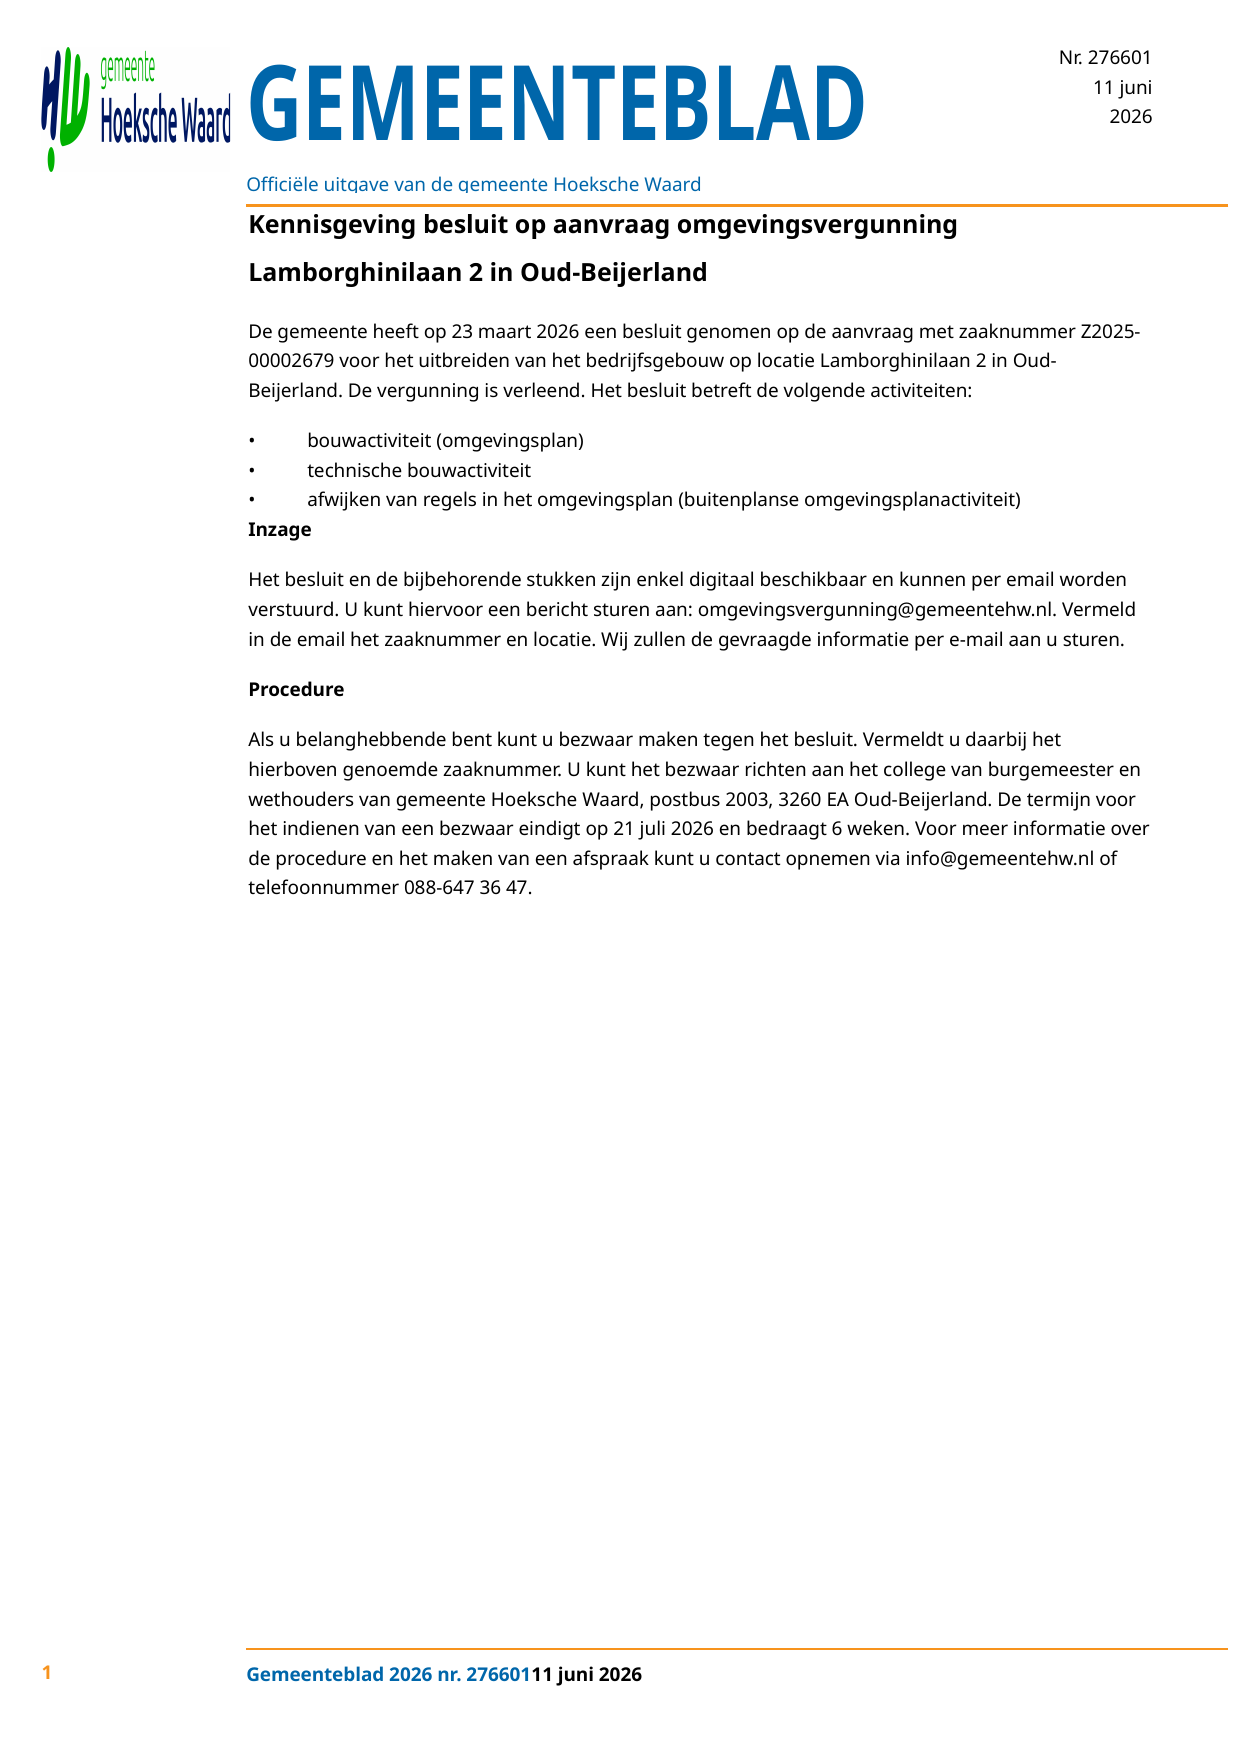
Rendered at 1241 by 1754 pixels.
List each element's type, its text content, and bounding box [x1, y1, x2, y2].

text Procedure [248, 676, 1152, 702]
text De gemeente heeft op 23 maart 2026 een besluit genomen op de aanvraag met zaaknummer Z2025-00002679 voor het uitbreiden van het bedrijfsgebouw op locatie Lamborghinilaan 2 in Oud-Beijerland. De vergunning is verleend. Het besluit betreft de volgende activiteiten: [248, 318, 1152, 403]
list afwijken van regels in het omgevingsplan (buitenplanse omgevingsplanactiviteit) [248, 487, 1152, 512]
text Kennisgeving besluit op aanvraag omgevingsvergunning Lamborghinilaan 2 in Oud-Beijerland [248, 207, 1152, 288]
text Het besluit en de bijbehorende stukken zijn enkel digitaal beschikbaar en kunnen per email worden verstuurd. U kunt hiervoor een bericht sturen aan: omgevingsvergunning@gemeentehw.nl. Vermeld in de email het zaaknummer en locatie. Wij zullen de gevraagde informatie per e-mail aan u sturen. [248, 567, 1152, 652]
text Inzage [248, 516, 1152, 542]
list bouwactiviteit (omgevingsplan) [248, 427, 1152, 453]
list technische bouwactiviteit [248, 457, 1152, 483]
picture [41, 47, 231, 172]
text Als u belanghebbende bent kunt u bezwaar maken tegen het besluit. Vermeldt u daarbij het hierboven genoemde zaaknummer. U kunt het bezwaar richten aan het college van burgemeester en wethouders van gemeente Hoeksche Waard, postbus 2003, 3260 EA Oud-Beijerland. De termijn voor het indienen van een bezwaar eindigt op 21 juli 2026 en bedraagt 6 weken. Voor meer informatie over de procedure en het maken van een afspraak kunt u contact opnemen via info@gemeentehw.nl of telefoonnummer 088-647 36 47. [248, 727, 1152, 900]
